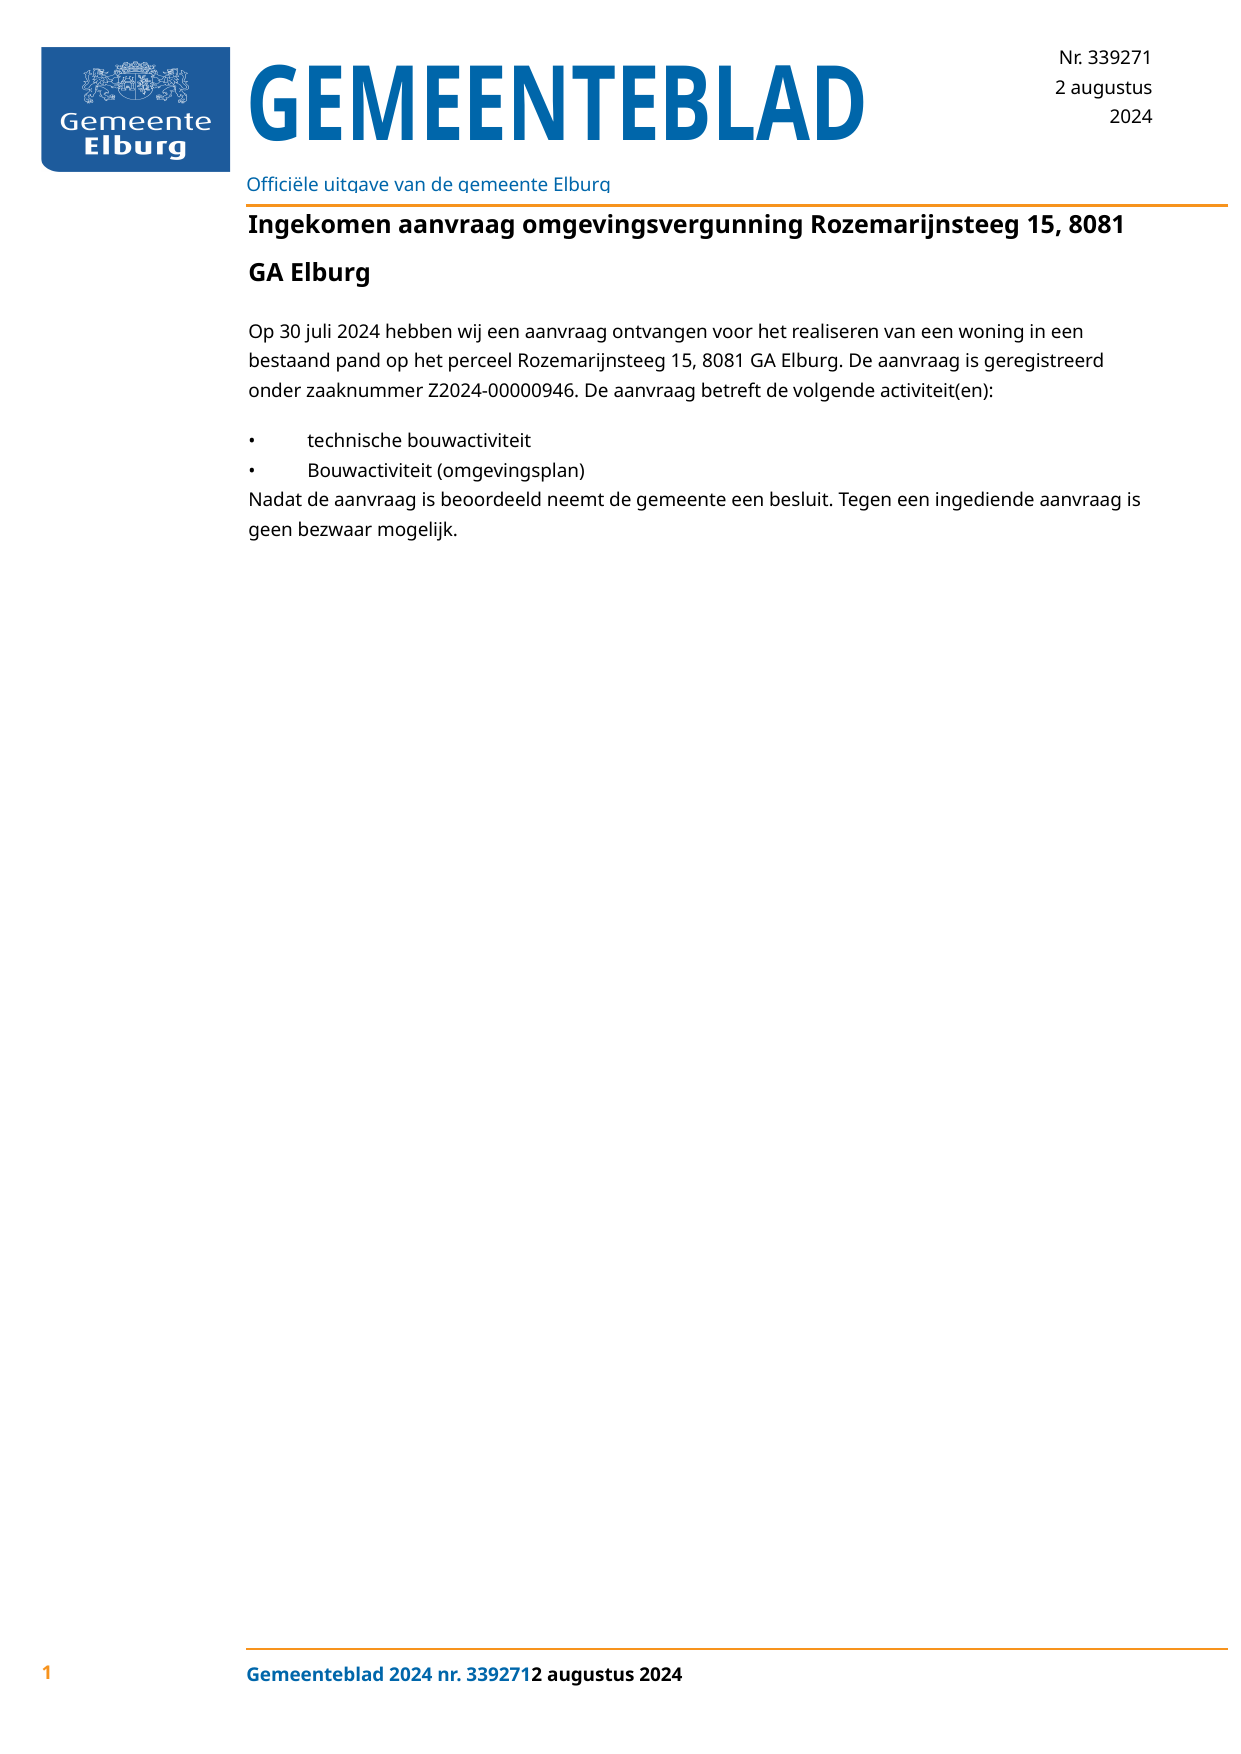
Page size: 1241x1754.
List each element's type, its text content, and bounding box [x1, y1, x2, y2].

list Bouwactiviteit (omgevingsplan) [248, 457, 1152, 483]
text Ingekomen aanvraag omgevingsvergunning Rozemarijnsteeg 15, 8081 GA Elburg [248, 207, 1152, 288]
text Nadat de aanvraag is beoordeeld neemt de gemeente een besluit. Tegen een ingediende aanvraag is geen bezwaar mogelijk. [248, 487, 1152, 542]
picture [41, 47, 231, 172]
list technische bouwactiviteit [248, 427, 1152, 453]
text Op 30 juli 2024 hebben wij een aanvraag ontvangen voor het realiseren van een woning in een bestaand pand op het perceel Rozemarijnsteeg 15, 8081 GA Elburg. De aanvraag is geregistreerd onder zaaknummer Z2024-00000946. De aanvraag betreft de volgende activiteit(en): [248, 318, 1152, 403]
